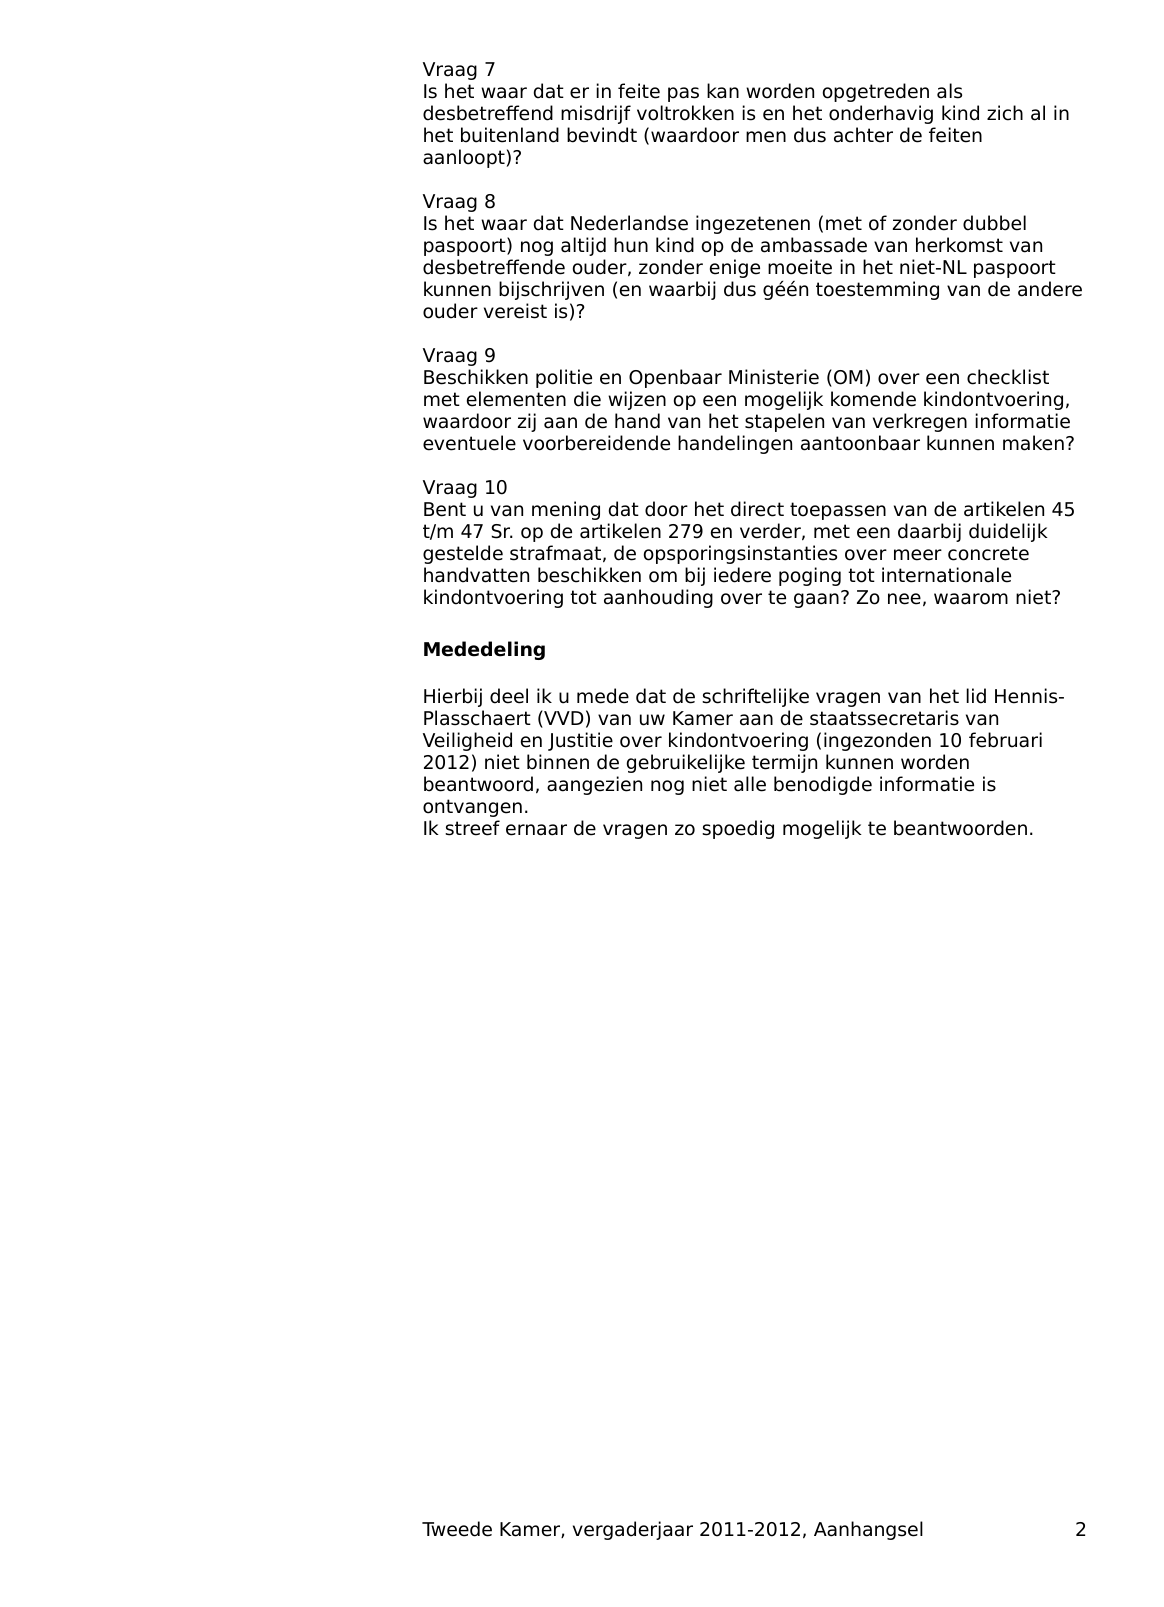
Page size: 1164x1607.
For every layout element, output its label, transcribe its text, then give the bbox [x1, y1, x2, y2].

text Vraag 8 [422, 191, 1087, 213]
text Is het waar dat Nederlandse ingezetenen (met of zonder dubbel paspoort) nog altijd hun kind op de ambassade van herkomst van desbetreffende ouder, zonder enige moeite in het niet-NL paspoort kunnen bijschrijven (en waarbij dus géén toestemming van de andere ouder vereist is)? [422, 213, 1087, 323]
text Bent u van mening dat door het direct toepassen van de artikelen 45 t/m 47 Sr. op de artikelen 279 en verder, met een daarbij duidelijk gestelde strafmaat, de opsporingsinstanties over meer concrete handvatten beschikken om bij iedere poging tot internationale kindontvoering tot aanhouding over te gaan? Zo nee, waarom niet? [422, 499, 1087, 609]
text Vraag 9 [422, 345, 1087, 367]
text Vraag 10 [422, 477, 1087, 499]
text Beschikken politie en Openbaar Ministerie (OM) over een checklist met elementen die wijzen op een mogelijk komende kindontvoering, waardoor zij aan de hand van het stapelen van verkregen informatie eventuele voorbereidende handelingen aantoonbaar kunnen maken? [422, 367, 1087, 455]
text Ik streef ernaar de vragen zo spoedig mogelijk te beantwoorden. [422, 818, 1087, 840]
text Is het waar dat er in feite pas kan worden opgetreden als desbetreffend misdrijf voltrokken is en het onderhavig kind zich al in het buitenland bevindt (waardoor men dus achter de feiten aanloopt)? [422, 81, 1087, 169]
text Hierbij deel ik u mede dat de schriftelijke vragen van het lid Hennis-Plasschaert (VVD) van uw Kamer aan de staatssecretaris van Veiligheid en Justitie over kindontvoering (ingezonden 10 februari 2012) niet binnen de gebruikelijke termijn kunnen worden beantwoord, aangezien nog niet alle benodigde informatie is ontvangen. [422, 686, 1087, 818]
text Vraag 7 [422, 59, 1087, 81]
subtitle Mededeling [422, 639, 1087, 661]
